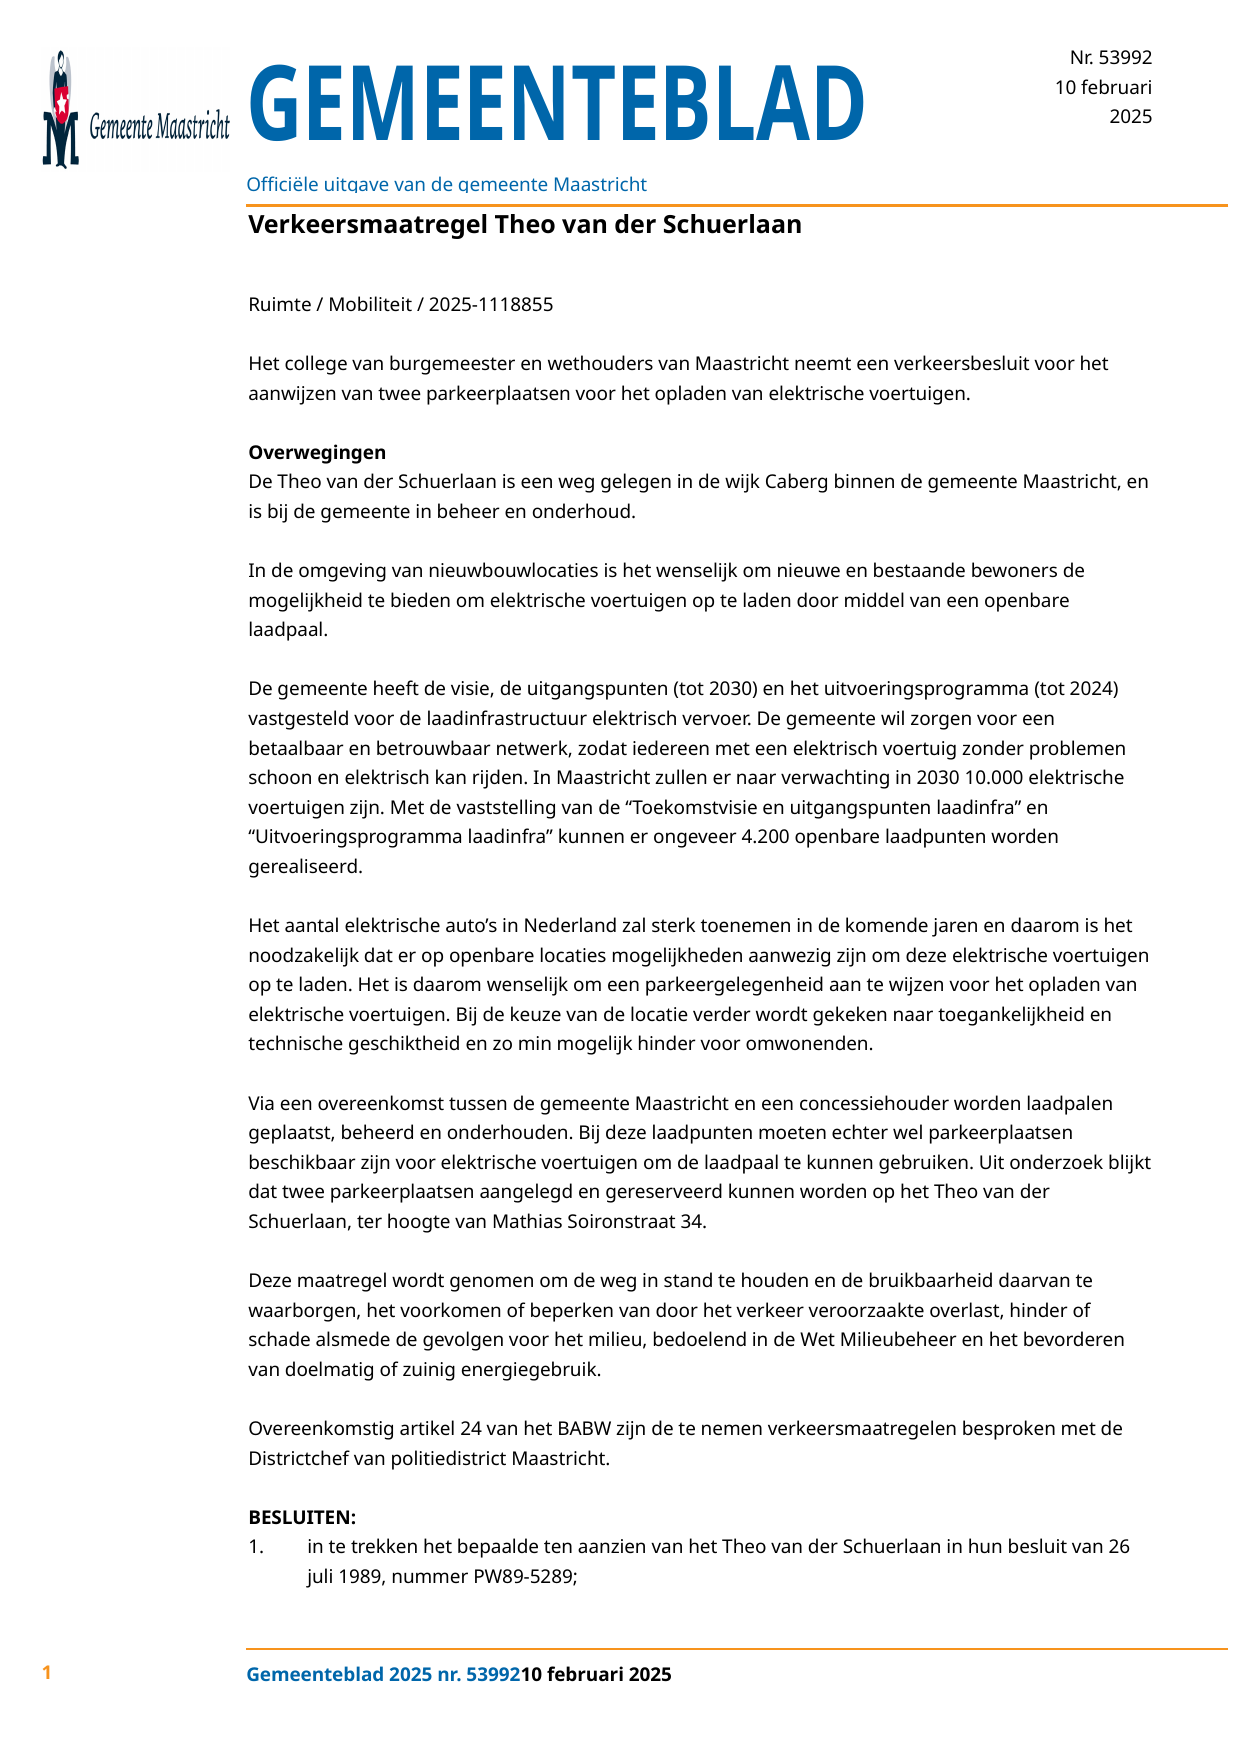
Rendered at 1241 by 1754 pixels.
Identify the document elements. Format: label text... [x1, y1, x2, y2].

text BESLUITEN: [248, 1504, 1152, 1530]
text Het college van burgemeester en wethouders van Maastricht neemt een verkeersbesluit voor het aanwijzen van twee parkeerplaatsen voor het opladen van elektrische voertuigen. [248, 350, 1152, 406]
list in te trekken het bepaalde ten aanzien van het Theo van der Schuerlaan in hun besluit van 26 juli 1989, nummer PW89-5289; [248, 1533, 1152, 1589]
text Deze maatregel wordt genomen om de weg in stand te houden en de bruikbaarheid daarvan te waarborgen, het voorkomen of beperken van door het verkeer veroorzaakte overlast, hinder of schade alsmede de gevolgen voor het milieu, bedoelend in de Wet Milieubeheer en het bevorderen van doelmatig of zuinig energiegebruik. [248, 1267, 1152, 1382]
text Via een overeenkomst tussen de gemeente Maastricht en een concessiehouder worden laadpalen geplaatst, beheerd en onderhouden. Bij deze laadpunten moeten echter wel parkeerplaatsen beschikbaar zijn voor elektrische voertuigen om de laadpaal te kunnen gebruiken. Uit onderzoek blijkt dat twee parkeerplaatsen aangelegd en gereserveerd kunnen worden op het Theo van der Schuerlaan, ter hoogte van Mathias Soironstraat 34. [248, 1090, 1152, 1234]
text In de omgeving van nieuwbouwlocaties is het wenselijk om nieuwe en bestaande bewoners de mogelijkheid te bieden om elektrische voertuigen op te laden door middel van een openbare laadpaal. [248, 557, 1152, 642]
text Verkeersmaatregel Theo van der Schuerlaan [248, 207, 1152, 241]
picture [41, 47, 231, 172]
text De Theo van der Schuerlaan is een weg gelegen in de wijk Caberg binnen de gemeente Maastricht, en is bij de gemeente in beheer en onderhoud. [248, 468, 1152, 524]
text Het aantal elektrische auto’s in Nederland zal sterk toenemen in de komende jaren en daarom is het noodzakelijk dat er op openbare locaties mogelijkheden aanwezig zijn om deze elektrische voertuigen op te laden. Het is daarom wenselijk om een parkeergelegenheid aan te wijzen voor het opladen van elektrische voertuigen. Bij de keuze van de locatie verder wordt gekeken naar toegankelijkheid en technische geschiktheid en zo min mogelijk hinder voor omwonenden. [248, 912, 1152, 1056]
text Ruimte / Mobiliteit / 2025-1118855 [248, 291, 1152, 317]
text Overeenkomstig artikel 24 van het BABW zijn de te nemen verkeersmaatregelen besproken met de Districtchef van politiedistrict Maastricht. [248, 1415, 1152, 1471]
text De gemeente heeft de visie, de uitgangspunten (tot 2030) en het uitvoeringsprogramma (tot 2024) vastgesteld voor de laadinfrastructuur elektrisch vervoer. De gemeente wil zorgen voor een betaalbaar en betrouwbaar netwerk, zodat iedereen met een elektrisch voertuig zonder problemen schoon en elektrisch kan rijden. In Maastricht zullen er naar verwachting in 2030 10.000 elektrische voertuigen zijn. Met de vaststelling van de “Toekomstvisie en uitgangspunten laadinfra” en “Uitvoeringsprogramma laadinfra” kunnen er ongeveer 4.200 openbare laadpunten worden gerealiseerd. [248, 676, 1152, 879]
text Overwegingen [248, 439, 1152, 465]
